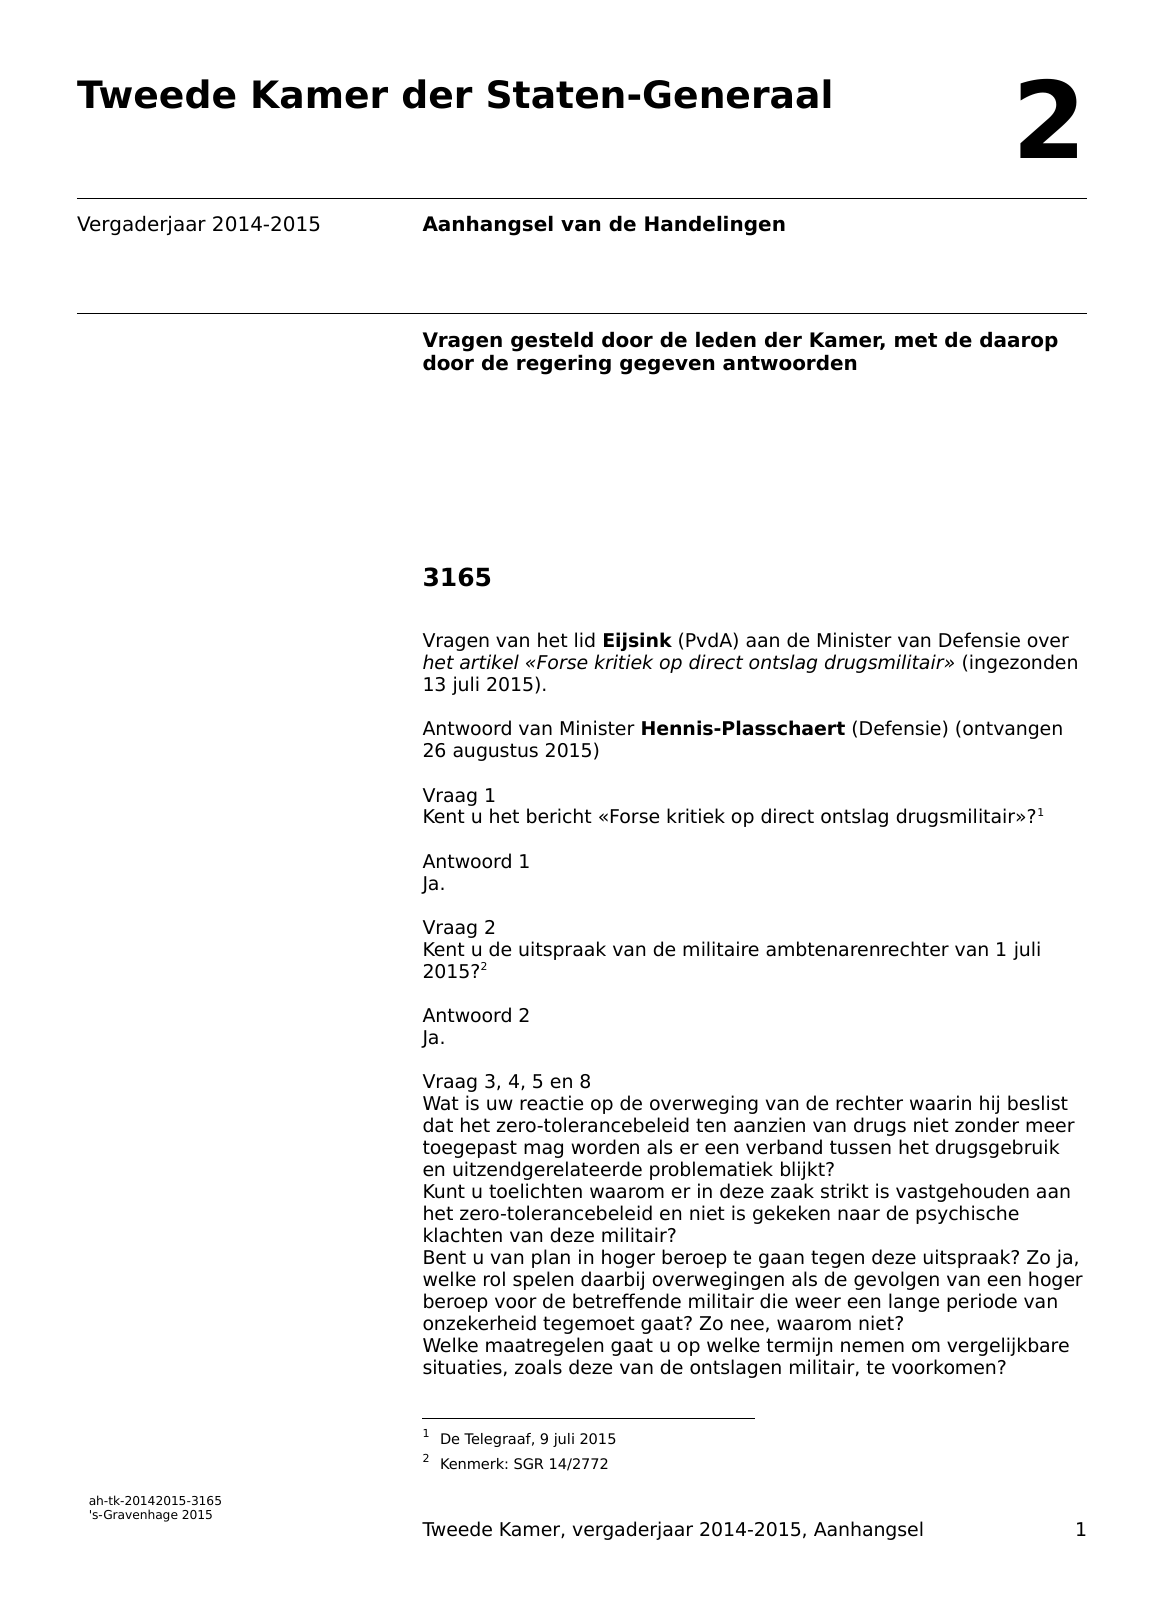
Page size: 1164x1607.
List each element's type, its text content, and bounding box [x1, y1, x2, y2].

text 's-Gravenhage 2015 [88, 1508, 323, 1522]
text De Telegraaf, 9 juli 2015 [422, 1427, 1087, 1449]
table_header Tweede Kamer der Staten-Generaal [77, 59, 886, 198]
text Antwoord 2 [422, 1005, 1087, 1027]
text 3165 [422, 563, 1087, 592]
text Ja. [422, 1027, 1087, 1049]
table_header 2 [886, 59, 1087, 198]
table_cell Aanhangsel van de Handelingen [422, 199, 1087, 313]
text Kent u het bericht «Forse kritiek op direct ontslag drugsmilitair»? [422, 806, 1087, 828]
text Antwoord van Minister Hennis-Plasschaert (Defensie) (ontvangen 26 augustus 2015) [422, 718, 1087, 762]
text Vragen van het lid Eijsink (PvdA) aan de Minister van Defensie over het artikel «Forse kritiek op direct ontslag drugsmilitair» (ingezonden 13 juli 2015). [422, 630, 1087, 696]
text Kenmerk: SGR 14/2772 [422, 1452, 1087, 1474]
text Kunt u toelichten waarom er in deze zaak strikt is vastgehouden aan het zero-tolerancebeleid en niet is gekeken naar de psychische klachten van deze militair? [422, 1181, 1087, 1247]
text Welke maatregelen gaat u op welke termijn nemen om vergelijkbare situaties, zoals deze van de ontslagen militair, te voorkomen? [422, 1335, 1087, 1379]
table_cell [77, 314, 422, 375]
text Wat is uw reactie op de overweging van de rechter waarin hij beslist dat het zero-tolerancebeleid ten aanzien van drugs niet zonder meer toegepast mag worden als er een verband tussen het drugsgebruik en uitzendgerelateerde problematiek blijkt? [422, 1093, 1087, 1181]
text Kent u de uitspraak van de militaire ambtenarenrechter van 1 juli 2015? [422, 939, 1087, 983]
table_cell Vragen gesteld door de leden der Kamer, met de daarop door de regering gegeven antwoorden [422, 314, 1087, 375]
text Bent u van plan in hoger beroep te gaan tegen deze uitspraak? Zo ja, welke rol spelen daarbij overwegingen als de gevolgen van een hoger beroep voor de betreffende militair die weer een lange periode van onzekerheid tegemoet gaat? Zo nee, waarom niet? [422, 1247, 1087, 1335]
text Vraag 2 [422, 917, 1087, 939]
text Ja. [422, 873, 1087, 894]
text Vraag 1 [422, 784, 1087, 806]
text ah-tk-20142015-3165 [88, 1494, 323, 1508]
text Antwoord 1 [422, 851, 1087, 873]
text Vraag 3, 4, 5 en 8 [422, 1071, 1087, 1093]
table_cell Vergaderjaar 2014-2015 [77, 199, 422, 313]
